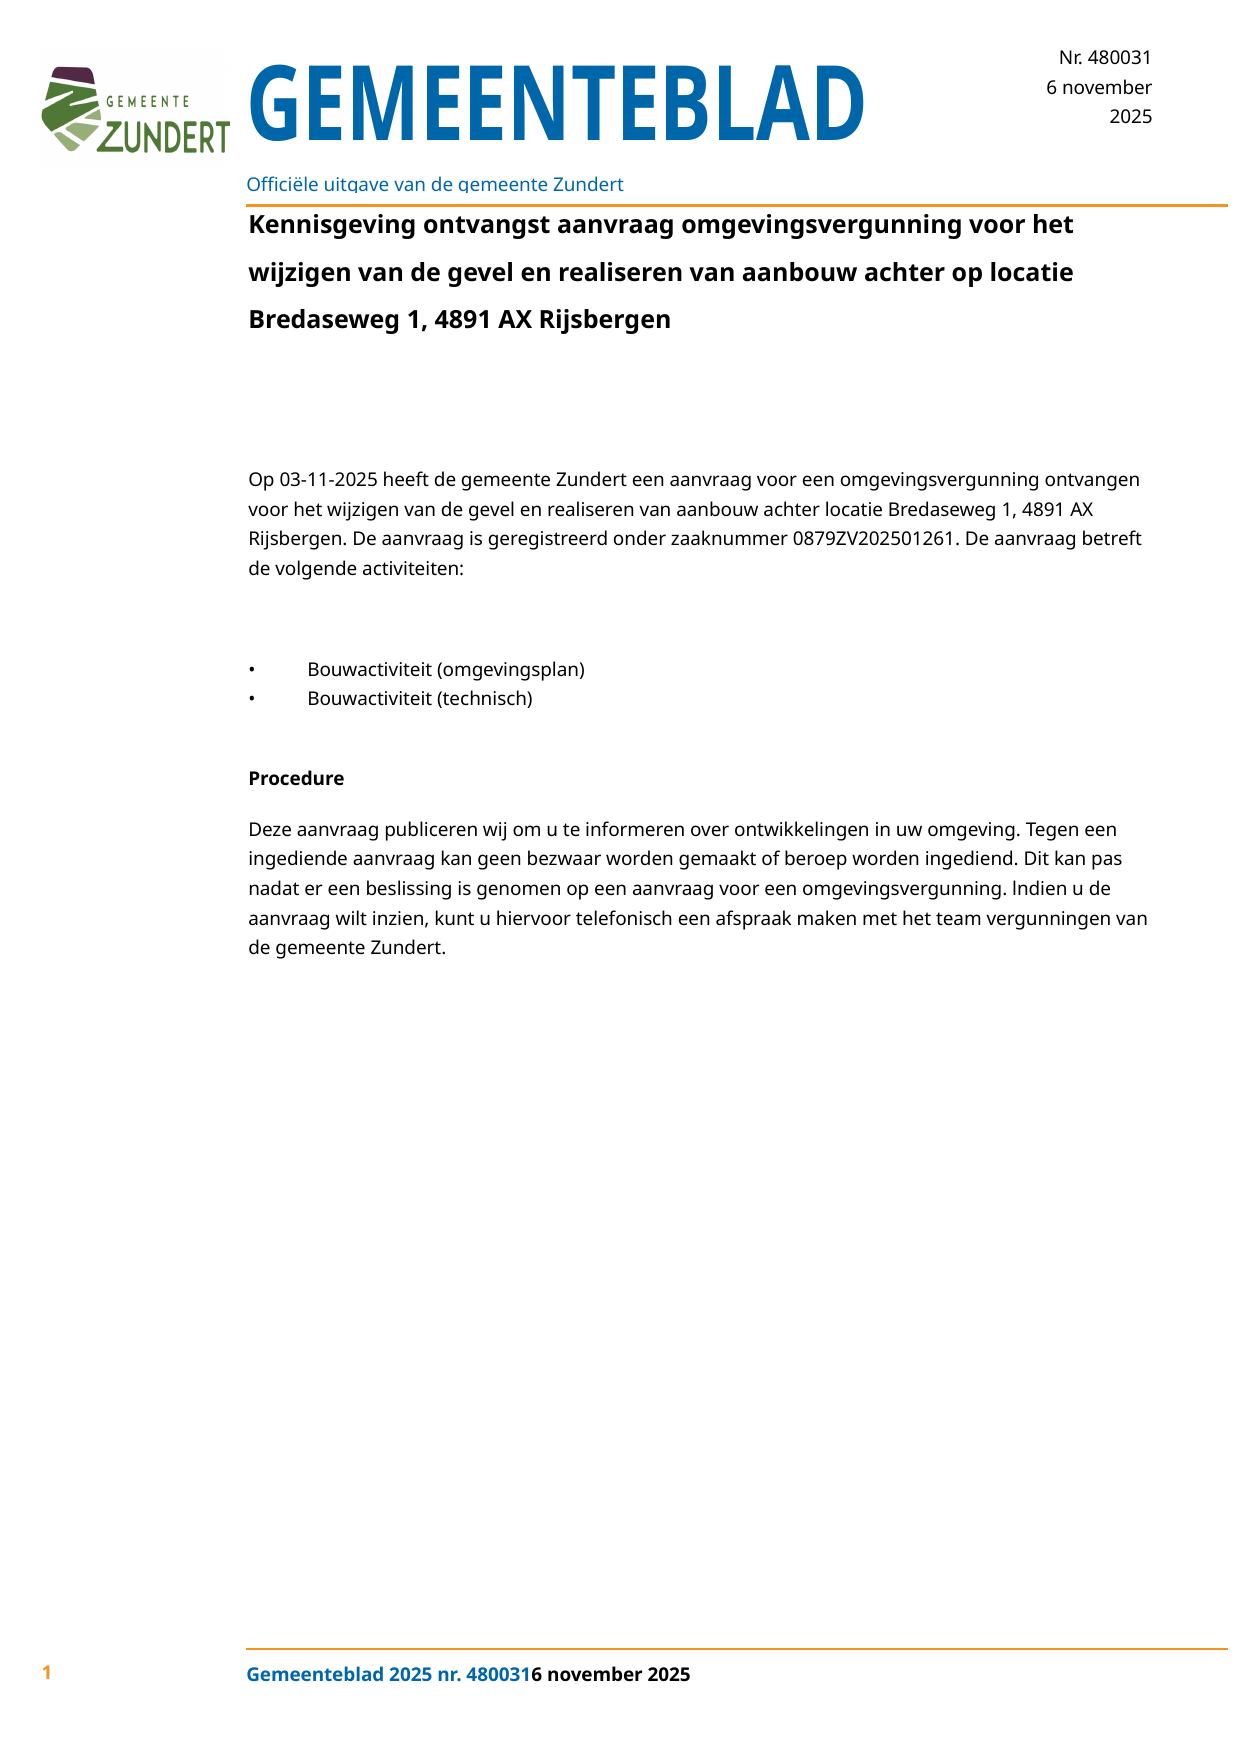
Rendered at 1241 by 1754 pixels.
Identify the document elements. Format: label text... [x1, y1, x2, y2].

text Procedure [248, 766, 1152, 791]
picture [41, 47, 231, 172]
text Deze aanvraag publiceren wij om u te informeren over ontwikkelingen in uw omgeving. Tegen een ingediende aanvraag kan geen bezwaar worden gemaakt of beroep worden ingediend. Dit kan pas nadat er een beslissing is genomen op een aanvraag voor een omgevingsvergunning. lndien u de aanvraag wilt inzien, kunt u hiervoor telefonisch een afspraak maken met het team vergunningen van de gemeente Zundert. [248, 816, 1152, 960]
list Bouwactiviteit (technisch) [248, 686, 1152, 711]
text Op 03-11-2025 heeft de gemeente Zundert een aanvraag voor een omgevingsvergunning ontvangen voor het wijzigen van de gevel en realiseren van aanbouw achter locatie Bredaseweg 1, 4891 AX Rijsbergen. De aanvraag is geregistreerd onder zaaknummer 0879ZV202501261. De aanvraag betreft de volgende activiteiten: [248, 466, 1152, 581]
text Kennisgeving ontvangst aanvraag omgevingsvergunning voor het wijzigen van de gevel en realiseren van aanbouw achter op locatie Bredaseweg 1, 4891 AX Rijsbergen [248, 207, 1152, 336]
list Bouwactiviteit (omgevingsplan) [248, 656, 1152, 682]
